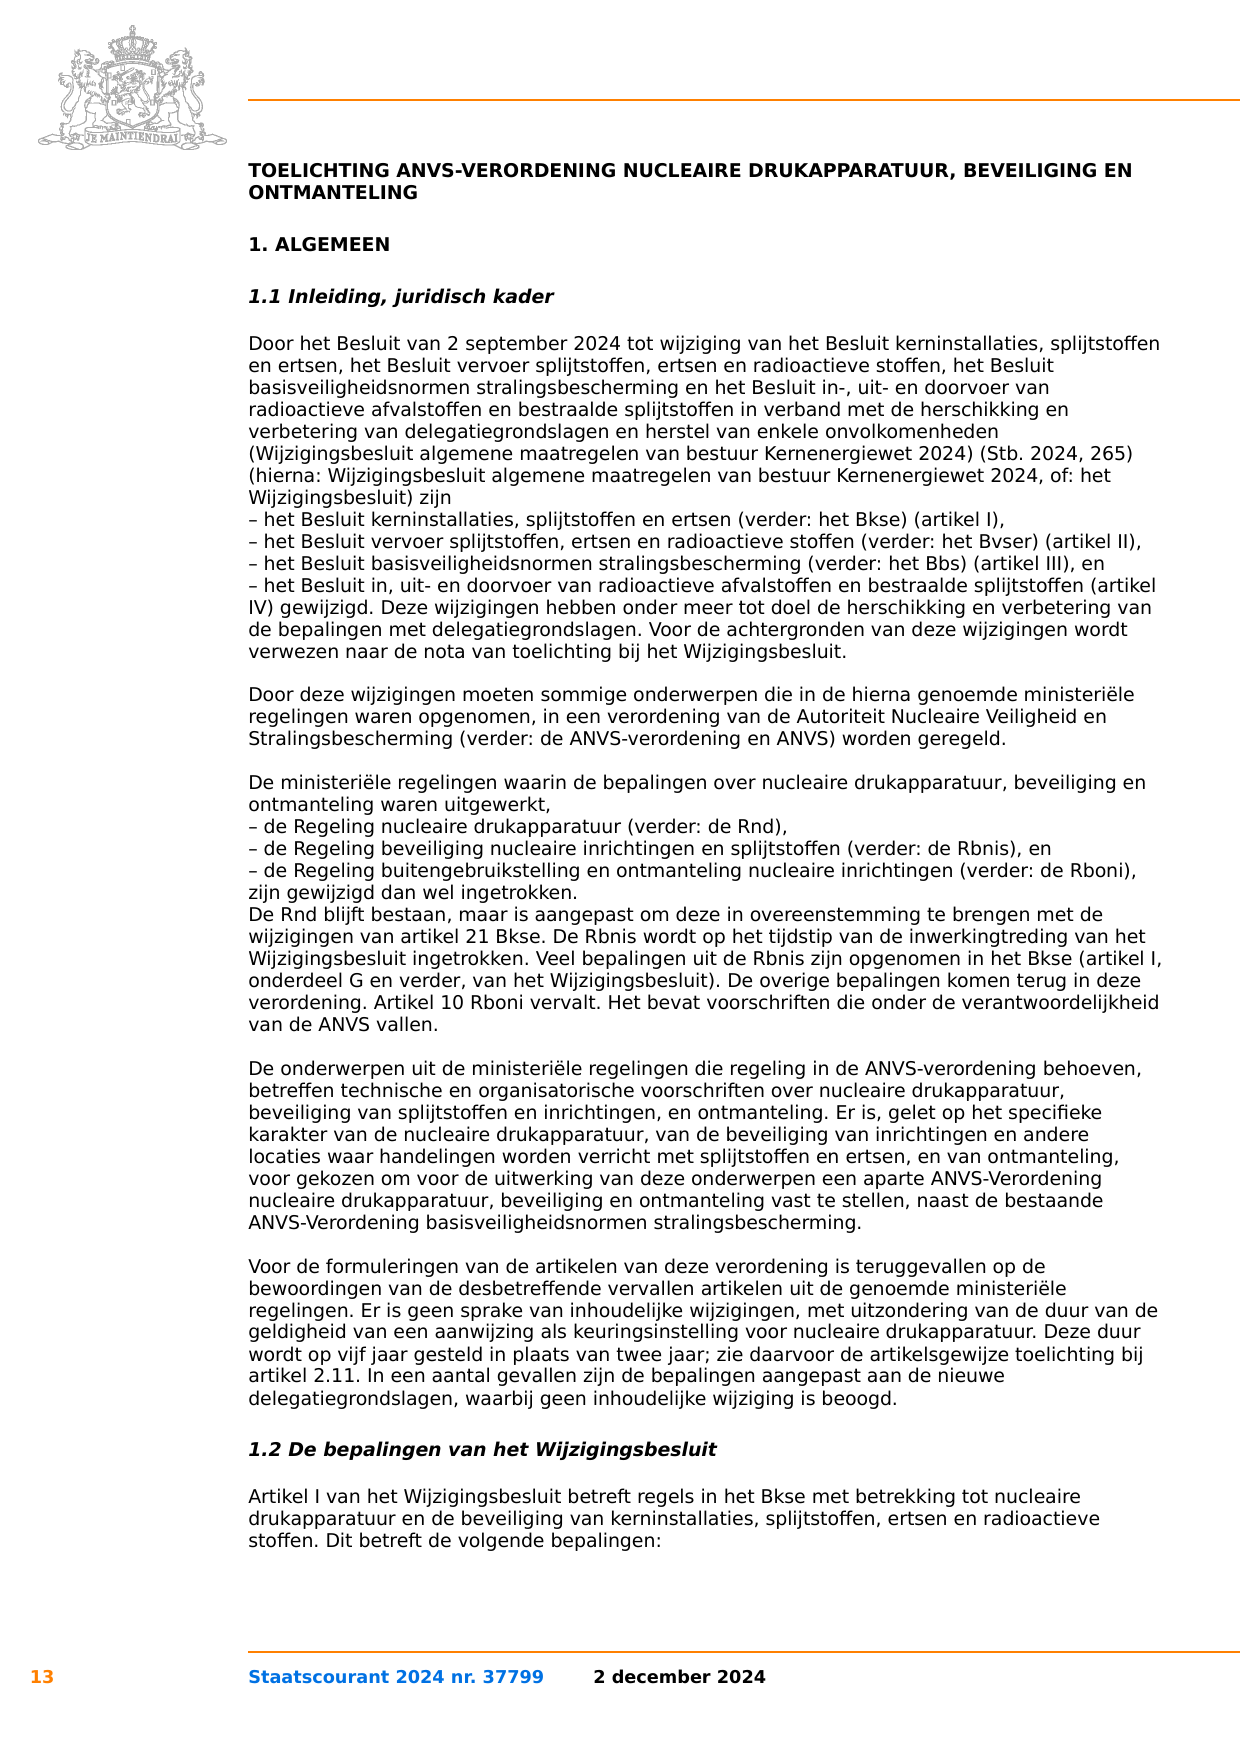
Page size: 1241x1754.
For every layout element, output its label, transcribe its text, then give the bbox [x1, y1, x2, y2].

text Voor de formuleringen van de artikelen van deze verordening is teruggevallen op de bewoordingen van de desbetreffende vervallen artikelen uit de genoemde ministeriële regelingen. Er is geen sprake van inhoudelijke wijzigingen, met uitzondering van de duur van de geldigheid van een aanwijzing als keuringsinstelling voor nucleaire drukapparatuur. Deze duur wordt op vijf jaar gesteld in plaats van twee jaar; zie daarvoor de artikelsgewijze toelichting bij artikel 2.11. In een aantal gevallen zijn de bepalingen aangepast aan de nieuwe delegatiegrondslagen, waarbij geen inhoudelijke wijziging is beoogd. [248, 1256, 1163, 1409]
text – de Regeling beveiliging nucleaire inrichtingen en splijtstoffen (verder: de Rbnis), en [248, 838, 1163, 860]
text – het Besluit kerninstallaties, splijtstoffen en ertsen (verder: het Bkse) (artikel I), [248, 509, 1163, 531]
subtitle TOELICHTING ANVS-VERORDENING NUCLEAIRE DRUKAPPARATUUR, BEVEILIGING EN ONTMANTELING [248, 160, 1163, 204]
text – de Regeling nucleaire drukapparatuur (verder: de Rnd), [248, 816, 1163, 838]
text De Rnd blijft bestaan, maar is aangepast om deze in overeenstemming te brengen met de wijzigingen van artikel 21 Bkse. De Rbnis wordt op het tijdstip van de inwerkingtreding van het Wijzigingsbesluit ingetrokken. Veel bepalingen uit de Rbnis zijn opgenomen in het Bkse (artikel I, onderdeel G en verder, van het Wijzigingsbesluit). De overige bepalingen komen terug in deze verordening. Artikel 10 Rboni vervalt. Het bevat voorschriften die onder de verantwoordelijkheid van de ANVS vallen. [248, 904, 1163, 1036]
text Artikel I van het Wijzigingsbesluit betreft regels in het Bkse met betrekking tot nucleaire drukapparatuur en de beveiliging van kerninstallaties, splijtstoffen, ertsen en radioactieve stoffen. Dit betreft de volgende bepalingen: [248, 1486, 1163, 1552]
subtitle 1. ALGEMEEN [248, 234, 1163, 256]
text – het Besluit in, uit- en doorvoer van radioactieve afvalstoffen en bestraalde splijtstoffen (artikel IV) gewijzigd. Deze wijzigingen hebben onder meer tot doel de herschikking en verbetering van de bepalingen met delegatiegrondslagen. Voor de achtergronden van deze wijzigingen wordt verwezen naar de nota van toelichting bij het Wijzigingsbesluit. [248, 574, 1163, 662]
text De ministeriële regelingen waarin de bepalingen over nucleaire drukapparatuur, beveiliging en ontmanteling waren uitgewerkt, [248, 772, 1163, 816]
text Door het Besluit van 2 september 2024 tot wijziging van het Besluit kerninstallaties, splijtstoffen en ertsen, het Besluit vervoer splijtstoffen, ertsen en radioactieve stoffen, het Besluit basisveiligheidsnormen stralingsbescherming en het Besluit in-, uit- en doorvoer van radioactieve afvalstoffen en bestraalde splijtstoffen in verband met de herschikking en verbetering van delegatiegrondslagen en herstel van enkele onvolkomenheden (Wijzigingsbesluit algemene maatregelen van bestuur Kernenergiewet 2024) (Stb. 2024, 265) (hierna: Wijzigingsbesluit algemene maatregelen van bestuur Kernenergiewet 2024, of: het Wijzigingsbesluit) zijn [248, 333, 1163, 509]
text – het Besluit vervoer splijtstoffen, ertsen en radioactieve stoffen (verder: het Bvser) (artikel II), [248, 531, 1163, 553]
subtitle 1.1 Inleiding, juridisch kader [248, 286, 1163, 308]
text – de Regeling buitengebruikstelling en ontmanteling nucleaire inrichtingen (verder: de Rboni), zijn gewijzigd dan wel ingetrokken. [248, 860, 1163, 904]
text Door deze wijzigingen moeten sommige onderwerpen die in de hierna genoemde ministeriële regelingen waren opgenomen, in een verordening van de Autoriteit Nucleaire Veiligheid en Stralingsbescherming (verder: de ANVS-verordening en ANVS) worden geregeld. [248, 684, 1163, 750]
text De onderwerpen uit de ministeriële regelingen die regeling in de ANVS-verordening behoeven, betreffen technische en organisatorische voorschriften over nucleaire drukapparatuur, beveiliging van splijtstoffen en inrichtingen, en ontmanteling. Er is, gelet op het specifieke karakter van de nucleaire drukapparatuur, van de beveiliging van inrichtingen en andere locaties waar handelingen worden verricht met splijtstoffen en ertsen, en van ontmanteling, voor gekozen om voor de uitwerking van deze onderwerpen een aparte ANVS-Verordening nucleaire drukapparatuur, beveiliging en ontmanteling vast te stellen, naast de bestaande ANVS-Verordening basisveiligheidsnormen stralingsbescherming. [248, 1058, 1163, 1234]
picture [38, 25, 227, 150]
subtitle 1.2 De bepalingen van het Wijzigingsbesluit [248, 1439, 1163, 1461]
text – het Besluit basisveiligheidsnormen stralingsbescherming (verder: het Bbs) (artikel III), en [248, 553, 1163, 574]
